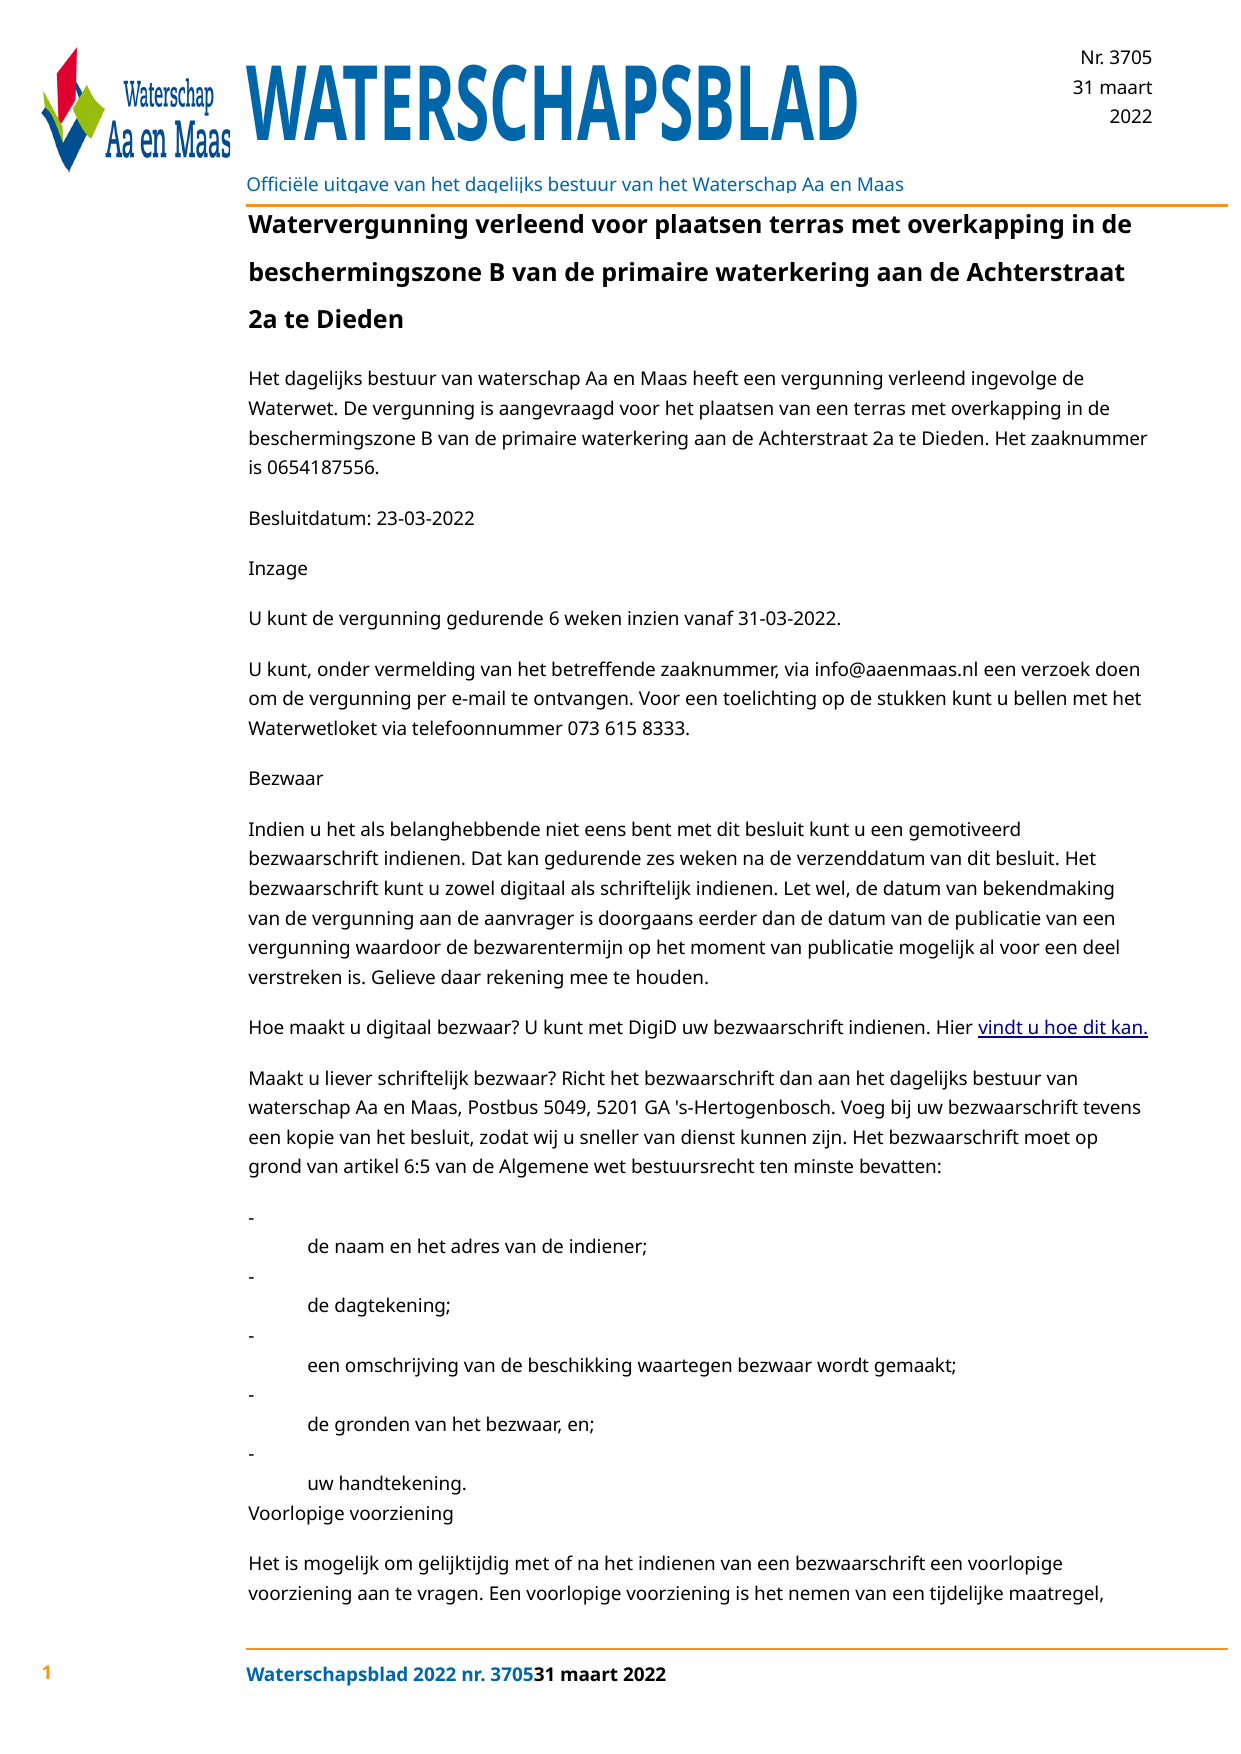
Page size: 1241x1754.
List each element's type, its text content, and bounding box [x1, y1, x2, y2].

list uw handtekening. [248, 1470, 1152, 1496]
text Voorlopige voorziening [248, 1500, 1152, 1525]
text Maakt u liever schriftelijk bezwaar? Richt het bezwaarschrift dan aan het dagelijks bestuur van waterschap Aa en Maas, Postbus 5049, 5201 GA 's-Hertogenbosch. Voeg bij uw bezwaarschrift tevens een kopie van het besluit, zodat wij u sneller van dienst kunnen zijn. Het bezwaarschrift moet op grond van artikel 6:5 van de Algemene wet bestuursrecht ten minste bevatten: [248, 1065, 1152, 1179]
text U kunt, onder vermelding van het betreffende zaaknummer, via info@aaenmaas.nl een verzoek doen om de vergunning per e-mail te ontvangen. Voor een toelichting op de stukken kunt u bellen met het Waterwetloket via telefoonnummer 073 615 8333. [248, 656, 1152, 741]
picture [41, 47, 231, 172]
text Watervergunning verleend voor plaatsen terras met overkapping in de beschermingszone B van de primaire waterkering aan de Achterstraat 2a te Dieden [248, 207, 1152, 336]
list de gronden van het bezwaar, en; [248, 1411, 1152, 1437]
text Het is mogelijk om gelijktijdig met of na het indienen van een bezwaarschrift een voorlopige voorziening aan te vragen. Een voorlopige voorziening is het nemen van een tijdelijke maatregel, [248, 1550, 1152, 1605]
text Hoe maakt u digitaal bezwaar? U kunt met DigiD uw bezwaarschrift indienen. Hier vindt u hoe dit kan. [248, 1014, 1152, 1040]
text Inzage [248, 555, 1152, 581]
text Indien u het als belanghebbende niet eens bent met dit besluit kunt u een gemotiveerd bezwaarschrift indienen. Dat kan gedurende zes weken na de verzenddatum van dit besluit. Het bezwaarschrift kunt u zowel digitaal als schriftelijk indienen. Let wel, de datum van bekendmaking van de vergunning aan de aanvrager is doorgaans eerder dan de datum van de publicatie van een vergunning waardoor de bezwarentermijn op het moment van publicatie mogelijk al voor een deel verstreken is. Gelieve daar rekening mee te houden. [248, 816, 1152, 989]
list de naam en het adres van de indiener; [248, 1233, 1152, 1259]
text Het dagelijks bestuur van waterschap Aa en Maas heeft een vergunning verleend ingevolge de Waterwet. De vergunning is aangevraagd voor het plaatsen van een terras met overkapping in de beschermingszone B van de primaire waterkering aan de Achterstraat 2a te Dieden. Het zaaknummer is 0654187556. [248, 366, 1152, 480]
text Bezwaar [248, 766, 1152, 791]
list een omschrijving van de beschikking waartegen bezwaar wordt gemaakt; [248, 1352, 1152, 1377]
text Besluitdatum: 23-03-2022 [248, 505, 1152, 530]
text U kunt de vergunning gedurende 6 weken inzien vanaf 31-03-2022. [248, 606, 1152, 631]
list de dagtekening; [248, 1293, 1152, 1318]
